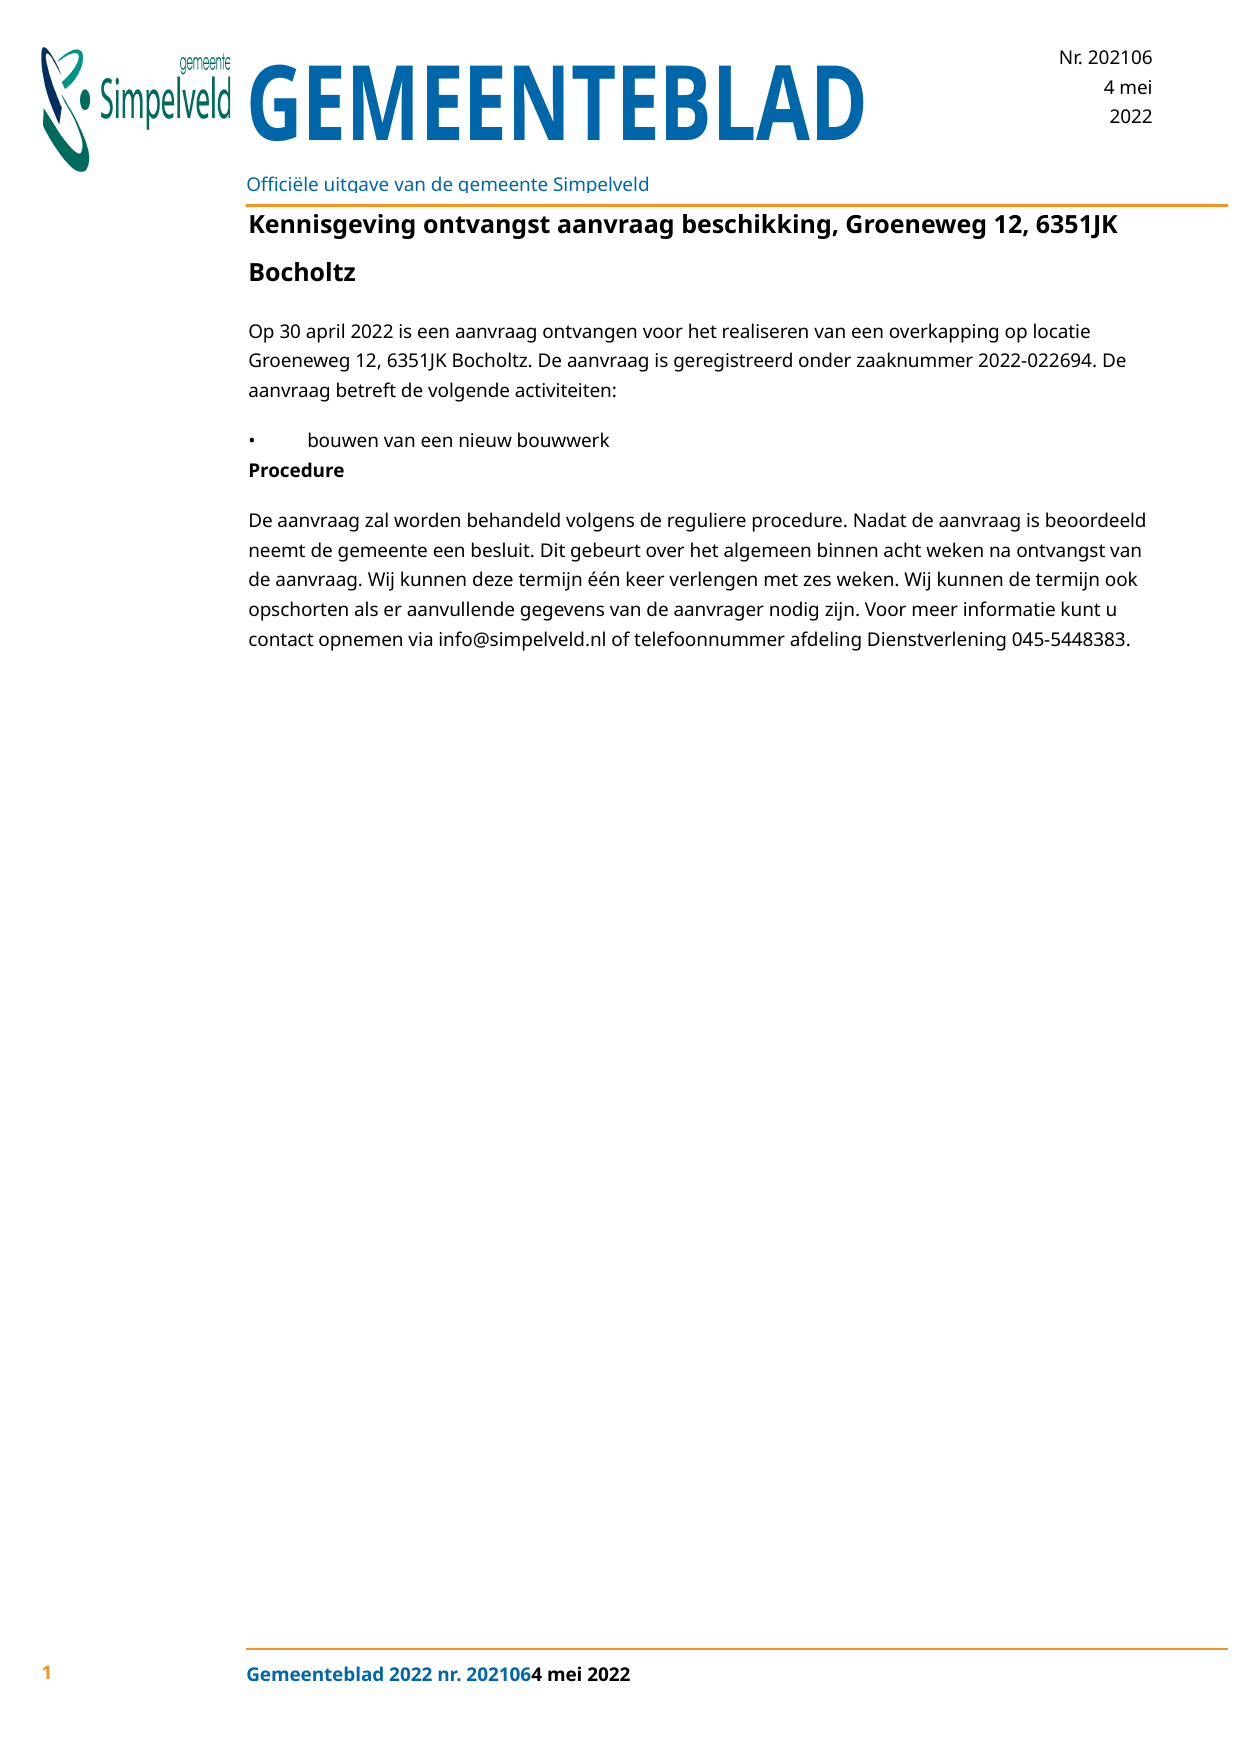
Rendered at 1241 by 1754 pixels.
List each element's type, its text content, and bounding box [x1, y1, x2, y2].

list bouwen van een nieuw bouwwerk [248, 427, 1152, 453]
text Procedure [248, 457, 1152, 483]
text De aanvraag zal worden behandeld volgens de reguliere procedure. Nadat de aanvraag is beoordeeld neemt de gemeente een besluit. Dit gebeurt over het algemeen binnen acht weken na ontvangst van de aanvraag. Wij kunnen deze termijn één keer verlengen met zes weken. Wij kunnen de termijn ook opschorten als er aanvullende gegevens van de aanvrager nodig zijn. Voor meer informatie kunt u contact opnemen via info@simpelveld.nl of telefoonnummer afdeling Dienstverlening 045-5448383. [248, 507, 1152, 652]
text Kennisgeving ontvangst aanvraag beschikking, Groeneweg 12, 6351JK Bocholtz [248, 207, 1152, 288]
text Op 30 april 2022 is een aanvraag ontvangen voor het realiseren van een overkapping op locatie Groeneweg 12, 6351JK Bocholtz. De aanvraag is geregistreerd onder zaaknummer 2022-022694. De aanvraag betreft de volgende activiteiten: [248, 318, 1152, 403]
picture [41, 47, 231, 172]
